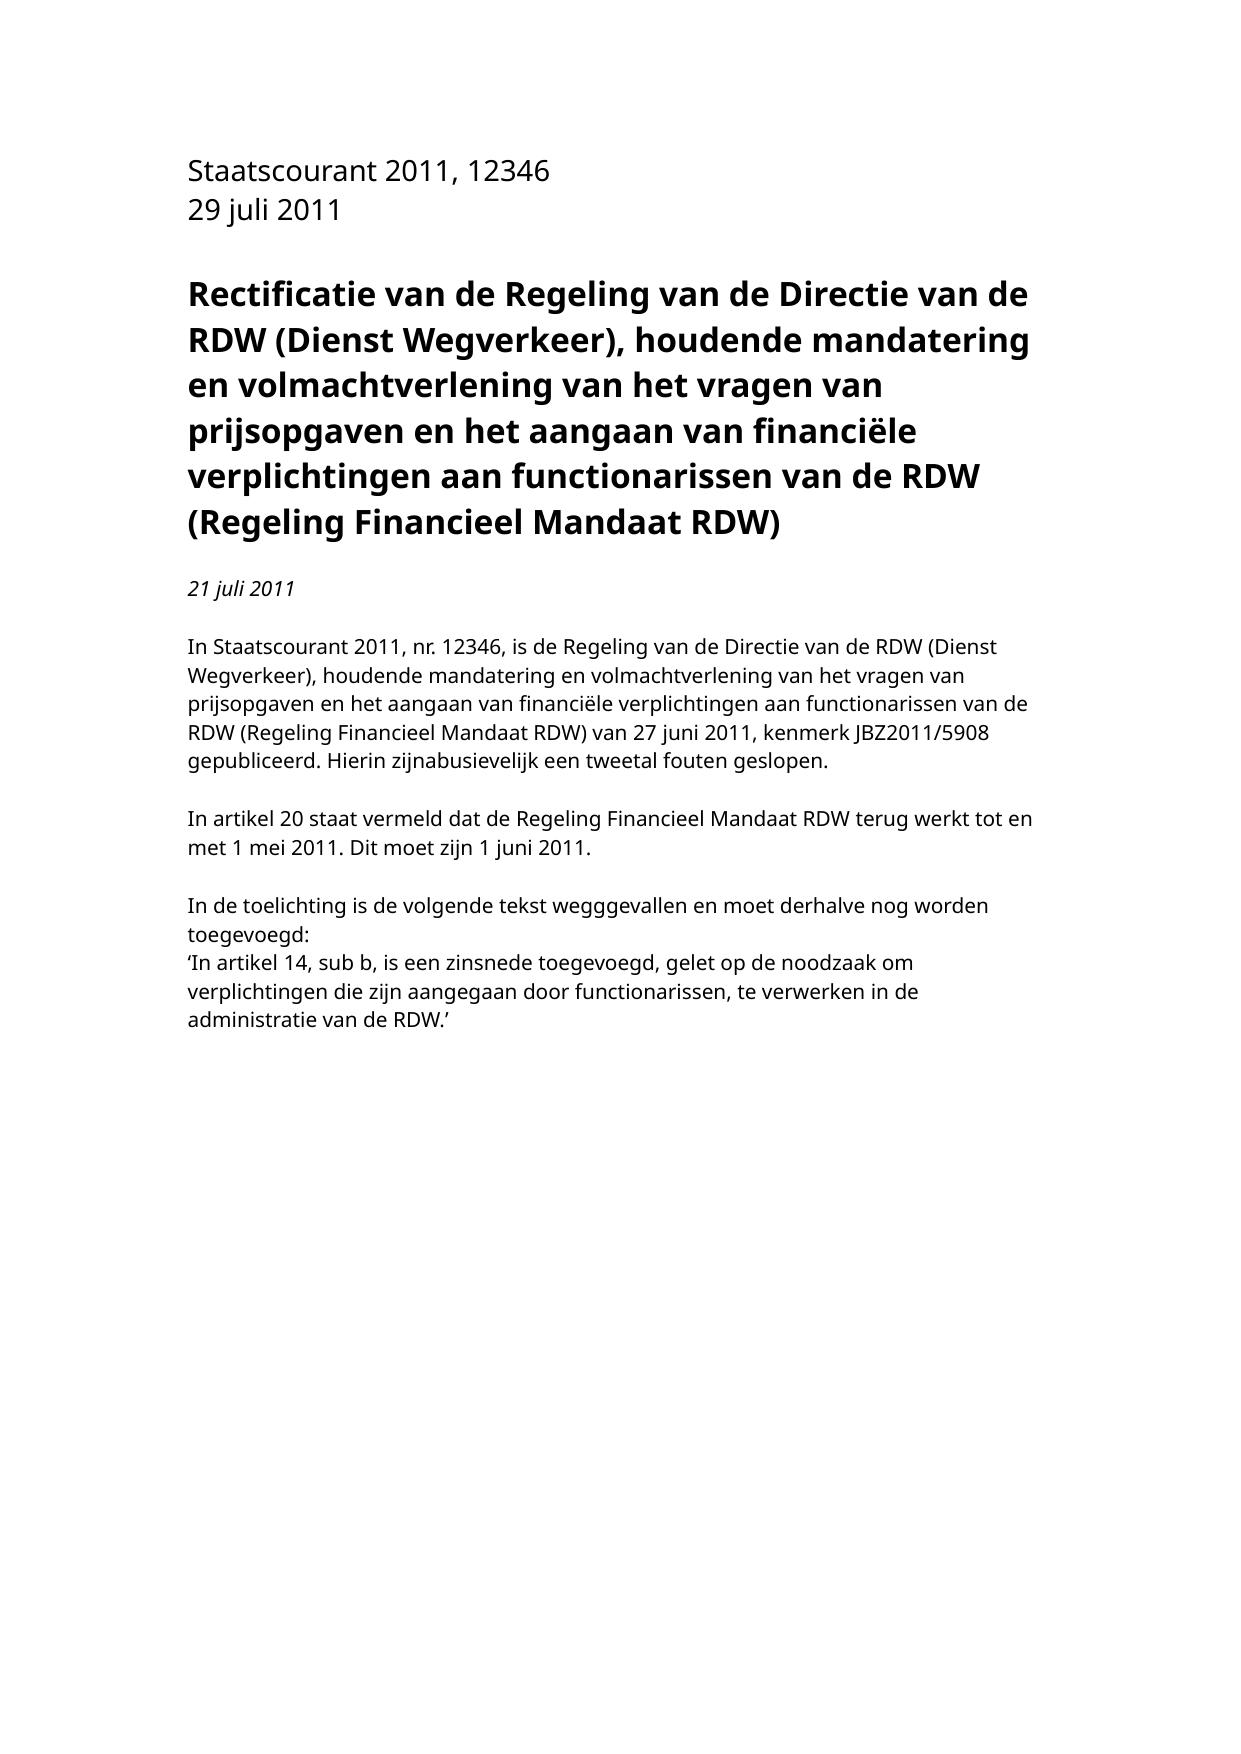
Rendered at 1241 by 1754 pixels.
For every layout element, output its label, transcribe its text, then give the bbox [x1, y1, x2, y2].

text 21 juli 2011 [187, 574, 1053, 602]
text ‘In artikel 14, sub b, is een zinsnede toegevoegd, gelet op de noodzaak om verplichtingen die zijn aangegaan door functionarissen, te verwerken in de administratie van de RDW.’ [187, 948, 1053, 1034]
subtitle Rectificatie van de Regeling van de Directie van de RDW (Dienst Wegverkeer), houdende mandatering en volmachtverlening van het vragen van prijsopgaven en het aangaan van financiële verplichtingen aan functionarissen van de RDW (Regeling Financieel Mandaat RDW) [187, 271, 1053, 544]
text Staatscourant 2011, 12346 [187, 150, 1053, 190]
text 29 juli 2011 [187, 190, 1053, 229]
text In artikel 20 staat vermeld dat de Regeling Financieel Mandaat RDW terug werkt tot en met 1 mei 2011. Dit moet zijn 1 juni 2011. [187, 804, 1053, 861]
text In de toelichting is de volgende tekst wegggevallen en moet derhalve nog worden toegevoegd: [187, 891, 1053, 948]
text In Staatscourant 2011, nr. 12346, is de Regeling van de Directie van de RDW (Dienst Wegverkeer), houdende mandatering en volmachtverlening van het vragen van prijsopgaven en het aangaan van financiële verplichtingen aan functionarissen van de RDW (Regeling Financieel Mandaat RDW) van 27 juni 2011, kenmerk JBZ2011/5908 gepubliceerd. Hierin zijnabusievelijk een tweetal fouten geslopen. [187, 632, 1053, 774]
